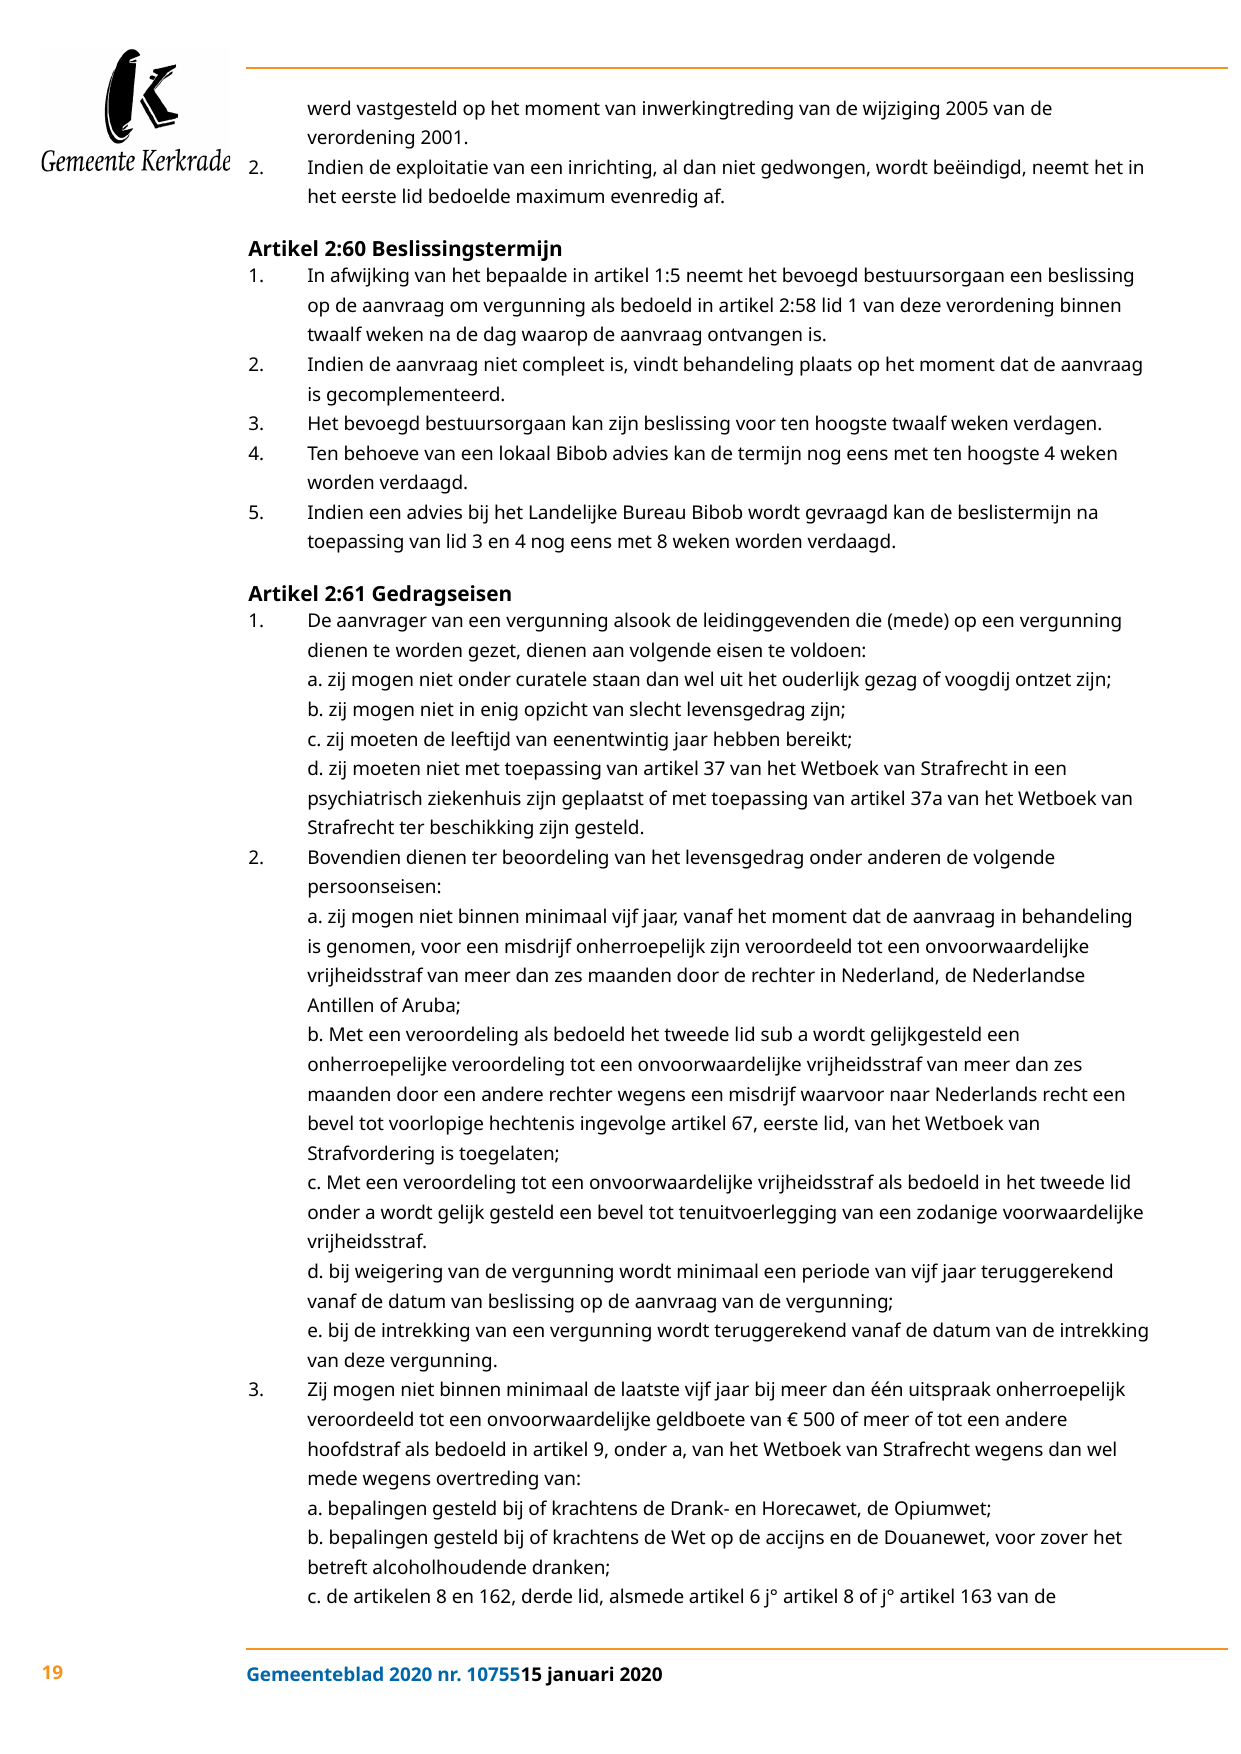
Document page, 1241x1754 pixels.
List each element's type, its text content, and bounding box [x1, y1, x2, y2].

list Indien de aanvraag niet compleet is, vindt behandeling plaats op het moment dat de aanvraag is gecomplementeerd. [248, 351, 1152, 406]
list e. bij de intrekking van een vergunning wordt teruggerekend vanaf de datum van de intrekking van deze vergunning. [248, 1317, 1152, 1373]
list b. bepalingen gesteld bij of krachtens de Wet op de accijns en de Douanewet, voor zover het betreft alcoholhoudende dranken; [248, 1524, 1152, 1580]
list In afwijking van het bepaalde in artikel 1:5 neemt het bevoegd bestuursorgaan een beslissing op de aanvraag om vergunning als bedoeld in artikel 2:58 lid 1 van deze verordening binnen twaalf weken na de dag waarop de aanvraag ontvangen is. [248, 262, 1152, 347]
text Artikel 2:61 Gedragseisen [248, 579, 1152, 607]
list De aanvrager van een vergunning alsook de leidinggevenden die (mede) op een vergunning dienen te worden gezet, dienen aan volgende eisen te voldoen: [248, 607, 1152, 663]
list werd vastgesteld op het moment van inwerkingtreding van de wijziging 2005 van de verordening 2001. [248, 95, 1152, 150]
list Indien de exploitatie van een inrichting, al dan niet gedwongen, wordt beëindigd, neemt het in het eerste lid bedoelde maximum evenredig af. [248, 154, 1152, 209]
list a. zij mogen niet onder curatele staan dan wel uit het ouderlijk gezag of voogdij ontzet zijn; [248, 667, 1152, 692]
list a. bepalingen gesteld bij of krachtens de Drank- en Horecawet, de Opiumwet; [248, 1495, 1152, 1521]
list b. zij mogen niet in enig opzicht van slecht levensgedrag zijn; [248, 696, 1152, 722]
list c. zij moeten de leeftijd van eenentwintig jaar hebben bereikt; [248, 726, 1152, 752]
list c. de artikelen 8 en 162, derde lid, alsmede artikel 6 j° artikel 8 of j° artikel 163 van de [248, 1584, 1152, 1609]
picture [41, 47, 231, 172]
list d. zij moeten niet met toepassing van artikel 37 van het Wetboek van Strafrecht in een psychiatrisch ziekenhuis zijn geplaatst of met toepassing van artikel 37a van het Wetboek van Strafrecht ter beschikking zijn gesteld. [248, 755, 1152, 840]
list Ten behoeve van een lokaal Bibob advies kan de termijn nog eens met ten hoogste 4 weken worden verdaagd. [248, 440, 1152, 495]
list c. Met een veroordeling tot een onvoorwaardelijke vrijheidsstraf als bedoeld in het tweede lid onder a wordt gelijk gesteld een bevel tot tenuitvoerlegging van een zodanige voorwaardelijke vrijheidsstraf. [248, 1169, 1152, 1254]
list b. Met een veroordeling als bedoeld het tweede lid sub a wordt gelijkgesteld een onherroepelijke veroordeling tot een onvoorwaardelijke vrijheidsstraf van meer dan zes maanden door een andere rechter wegens een misdrijf waarvoor naar Nederlands recht een bevel tot voorlopige hechtenis ingevolge artikel 67, eerste lid, van het Wetboek van Strafvordering is toegelaten; [248, 1022, 1152, 1166]
list Bovendien dienen ter beoordeling van het levensgedrag onder anderen de volgende persoonseisen: [248, 844, 1152, 899]
list Indien een advies bij het Landelijke Bureau Bibob wordt gevraagd kan de beslistermijn na toepassing van lid 3 en 4 nog eens met 8 weken worden verdaagd. [248, 499, 1152, 554]
list a. zij mogen niet binnen minimaal vijf jaar, vanaf het moment dat de aanvraag in behandeling is genomen, voor een misdrijf onherroepelijk zijn veroordeeld tot een onvoorwaardelijke vrijheidsstraf van meer dan zes maanden door de rechter in Nederland, de Nederlandse Antillen of Aruba; [248, 903, 1152, 1018]
list Zij mogen niet binnen minimaal de laatste vijf jaar bij meer dan één uitspraak onherroepelijk veroordeeld tot een onvoorwaardelijke geldboete van € 500 of meer of tot een andere hoofdstraf als bedoeld in artikel 9, onder a, van het Wetboek van Strafrecht wegens dan wel mede wegens overtreding van: [248, 1377, 1152, 1491]
list d. bij weigering van de vergunning wordt minimaal een periode van vijf jaar teruggerekend vanaf de datum van beslissing op de aanvraag van de vergunning; [248, 1258, 1152, 1314]
text Artikel 2:60 Beslissingstermijn [248, 234, 1152, 262]
list Het bevoegd bestuursorgaan kan zijn beslissing voor ten hoogste twaalf weken verdagen. [248, 410, 1152, 436]
